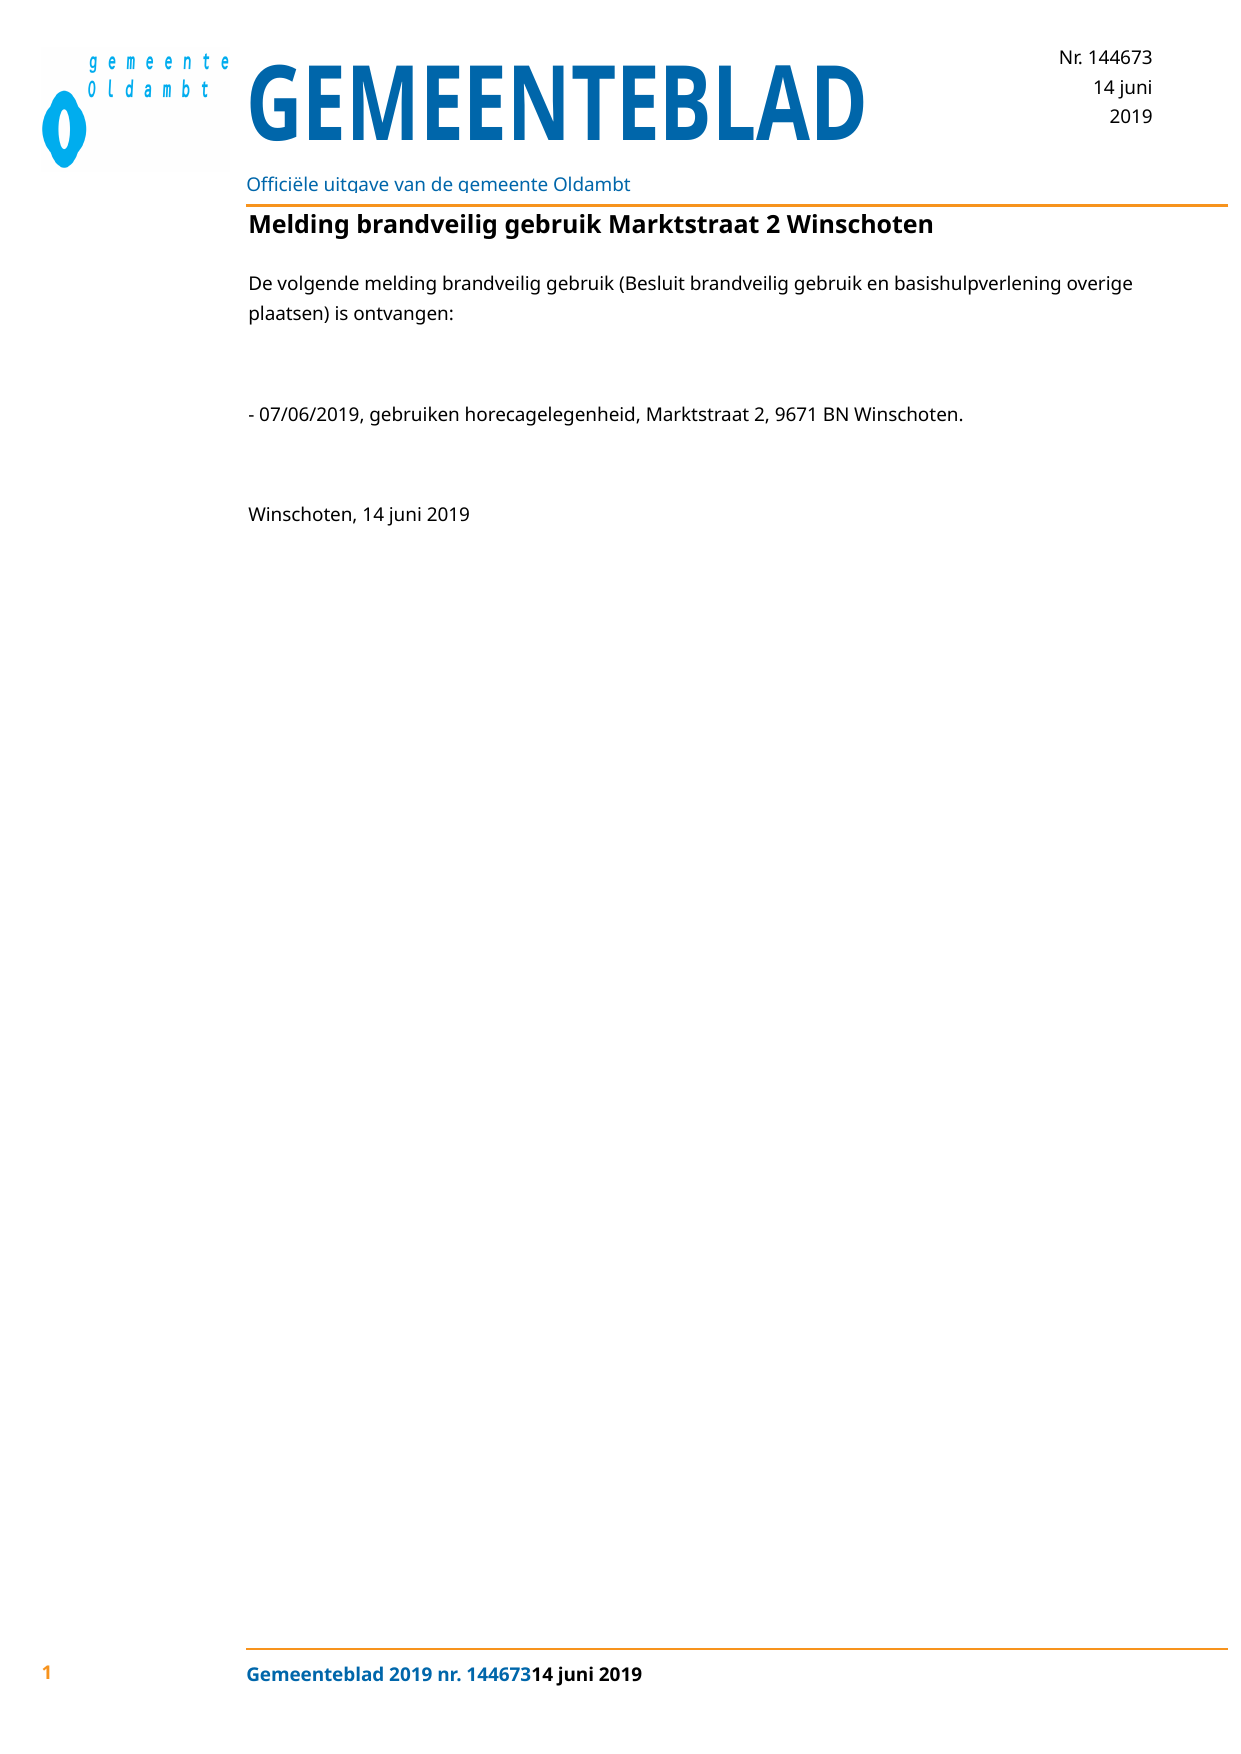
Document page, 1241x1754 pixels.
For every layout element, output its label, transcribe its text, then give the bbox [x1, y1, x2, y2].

picture [41, 47, 231, 172]
text Melding brandveilig gebruik Marktstraat 2 Winschoten [248, 207, 1152, 241]
text De volgende melding brandveilig gebruik (Besluit brandveilig gebruik en basishulpverlening overige plaatsen) is ontvangen: [248, 270, 1152, 326]
text - 07/06/2019, gebruiken horecagelegenheid, Marktstraat 2, 9671 BN Winschoten. [248, 401, 1152, 426]
text Winschoten, 14 juni 2019 [248, 502, 1152, 527]
